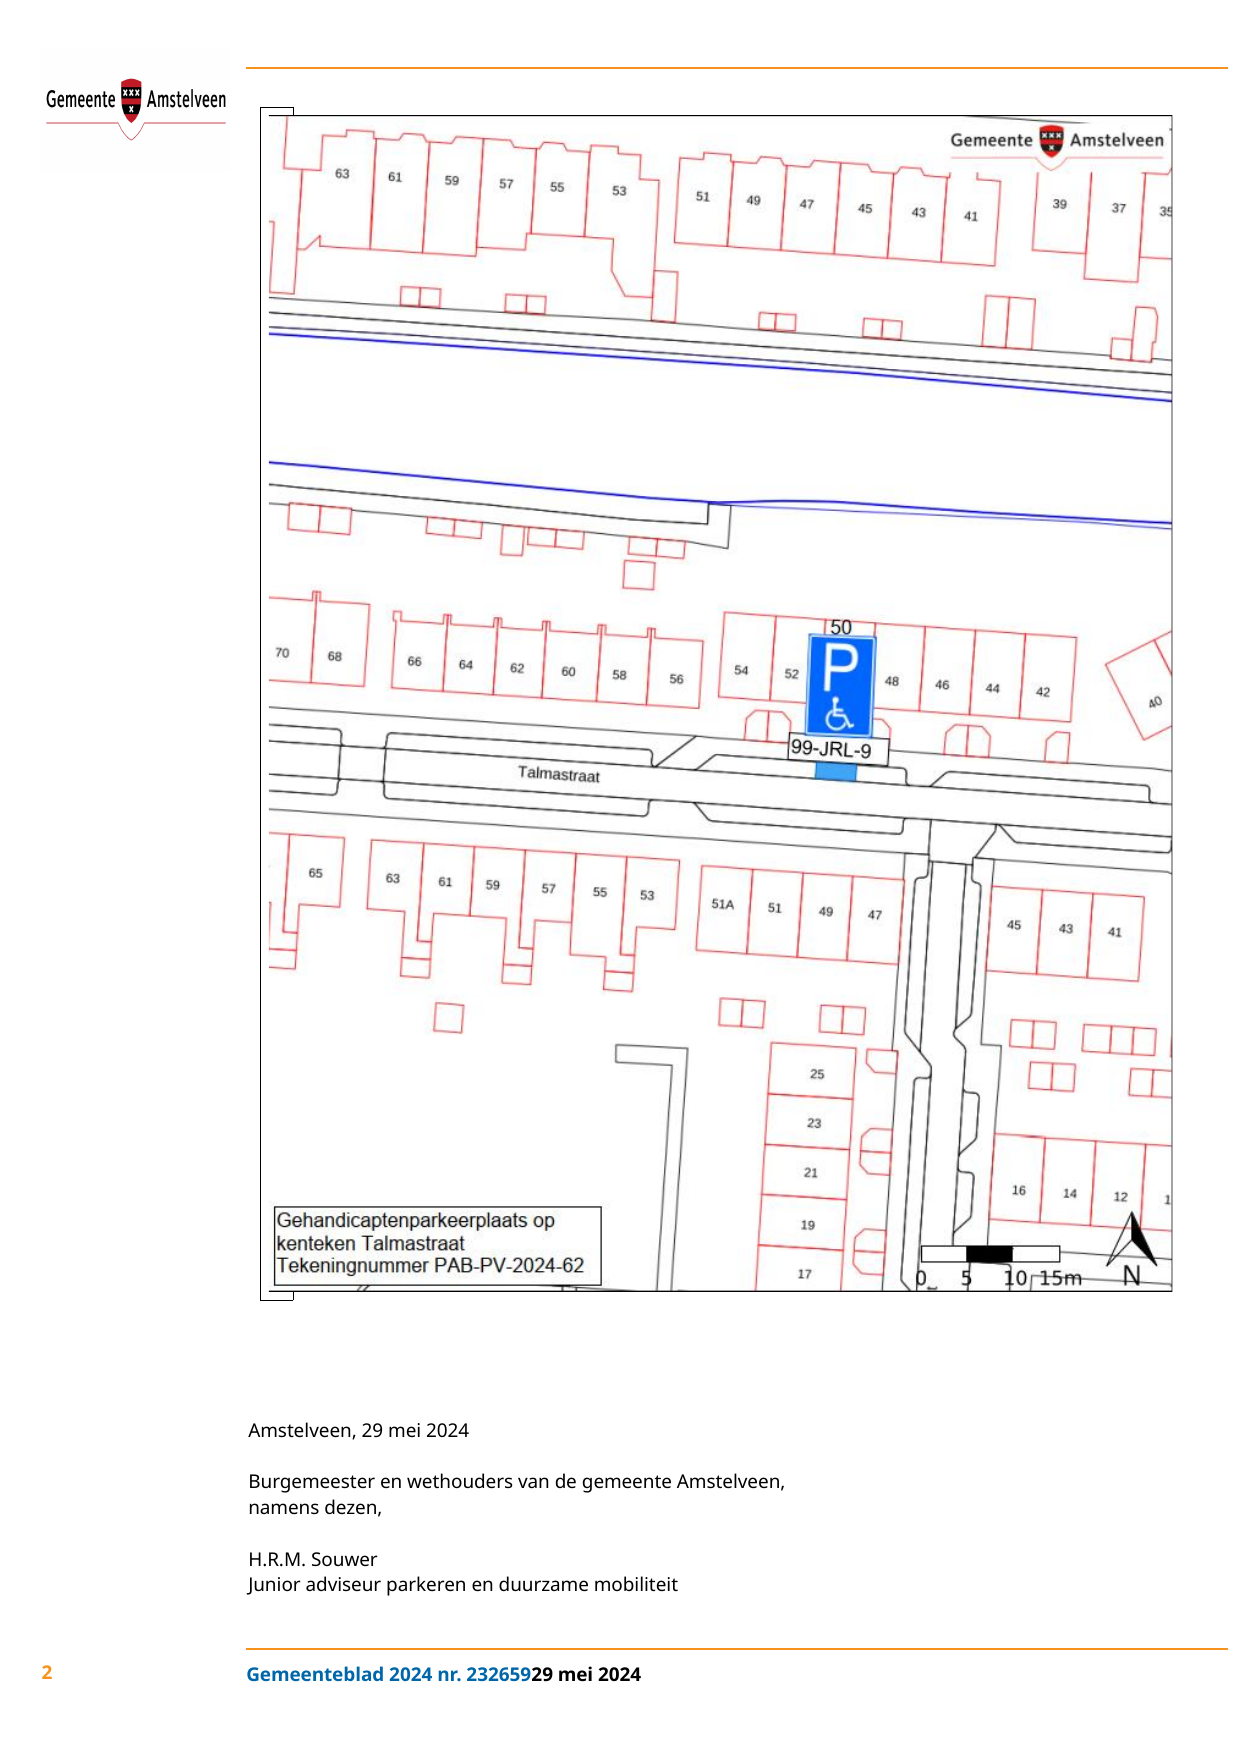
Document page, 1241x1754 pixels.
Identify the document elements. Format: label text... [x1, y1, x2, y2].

text Amstelveen, 29 mei 2024 [248, 1417, 1152, 1443]
text Burgemeester en wethouders van de gemeente Amstelveen, [248, 1468, 1152, 1494]
text namens dezen, [248, 1494, 1152, 1520]
picture [268, 115, 1173, 1292]
text Junior adviseur parkeren en duurzame mobiliteit [248, 1571, 1152, 1597]
picture [41, 47, 231, 172]
text H.R.M. Souwer [248, 1546, 1152, 1571]
